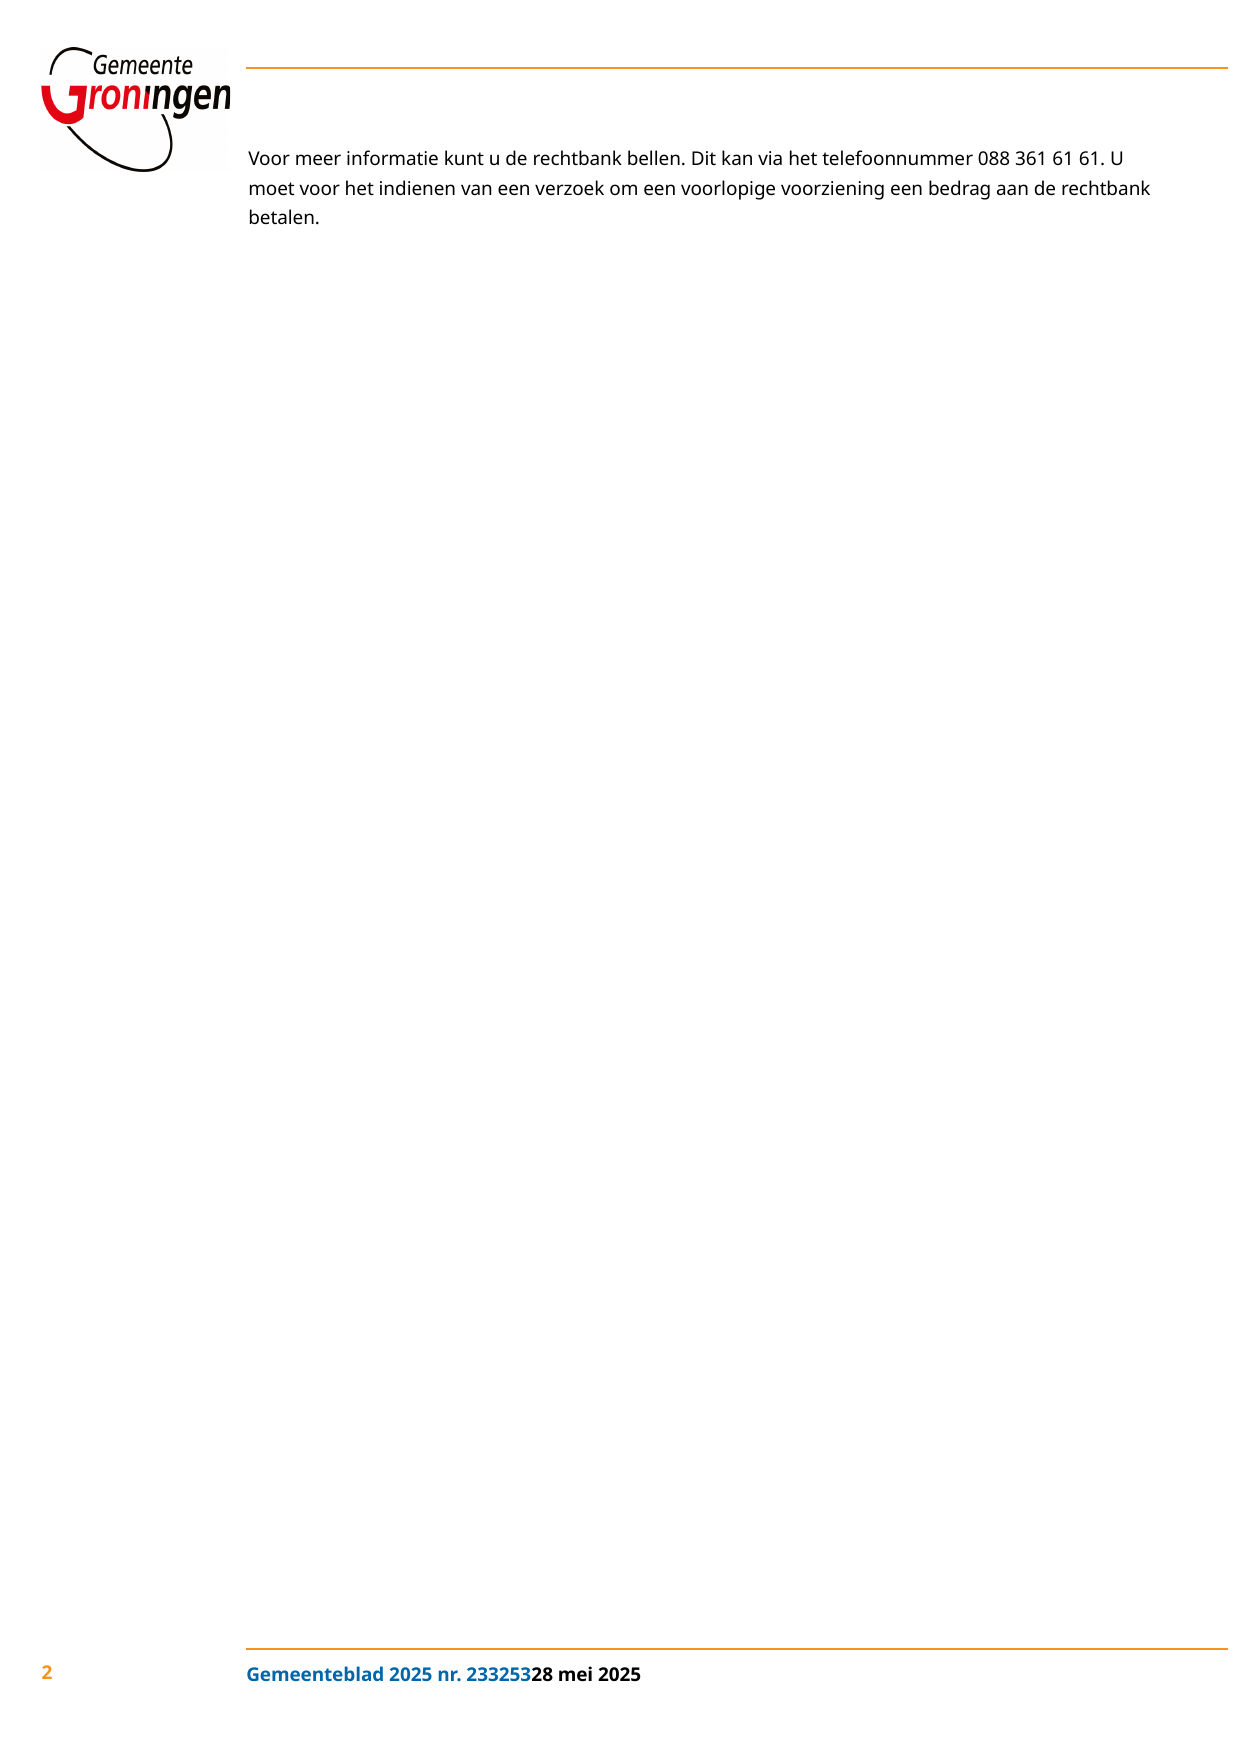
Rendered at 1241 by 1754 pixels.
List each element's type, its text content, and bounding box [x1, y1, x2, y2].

picture [41, 47, 231, 172]
text Voor meer informatie kunt u de rechtbank bellen. Dit kan via het telefoonnummer 088 361 61 61. U moet voor het indienen van een verzoek om een voorlopige voorziening een bedrag aan de rechtbank betalen. [248, 145, 1152, 230]
